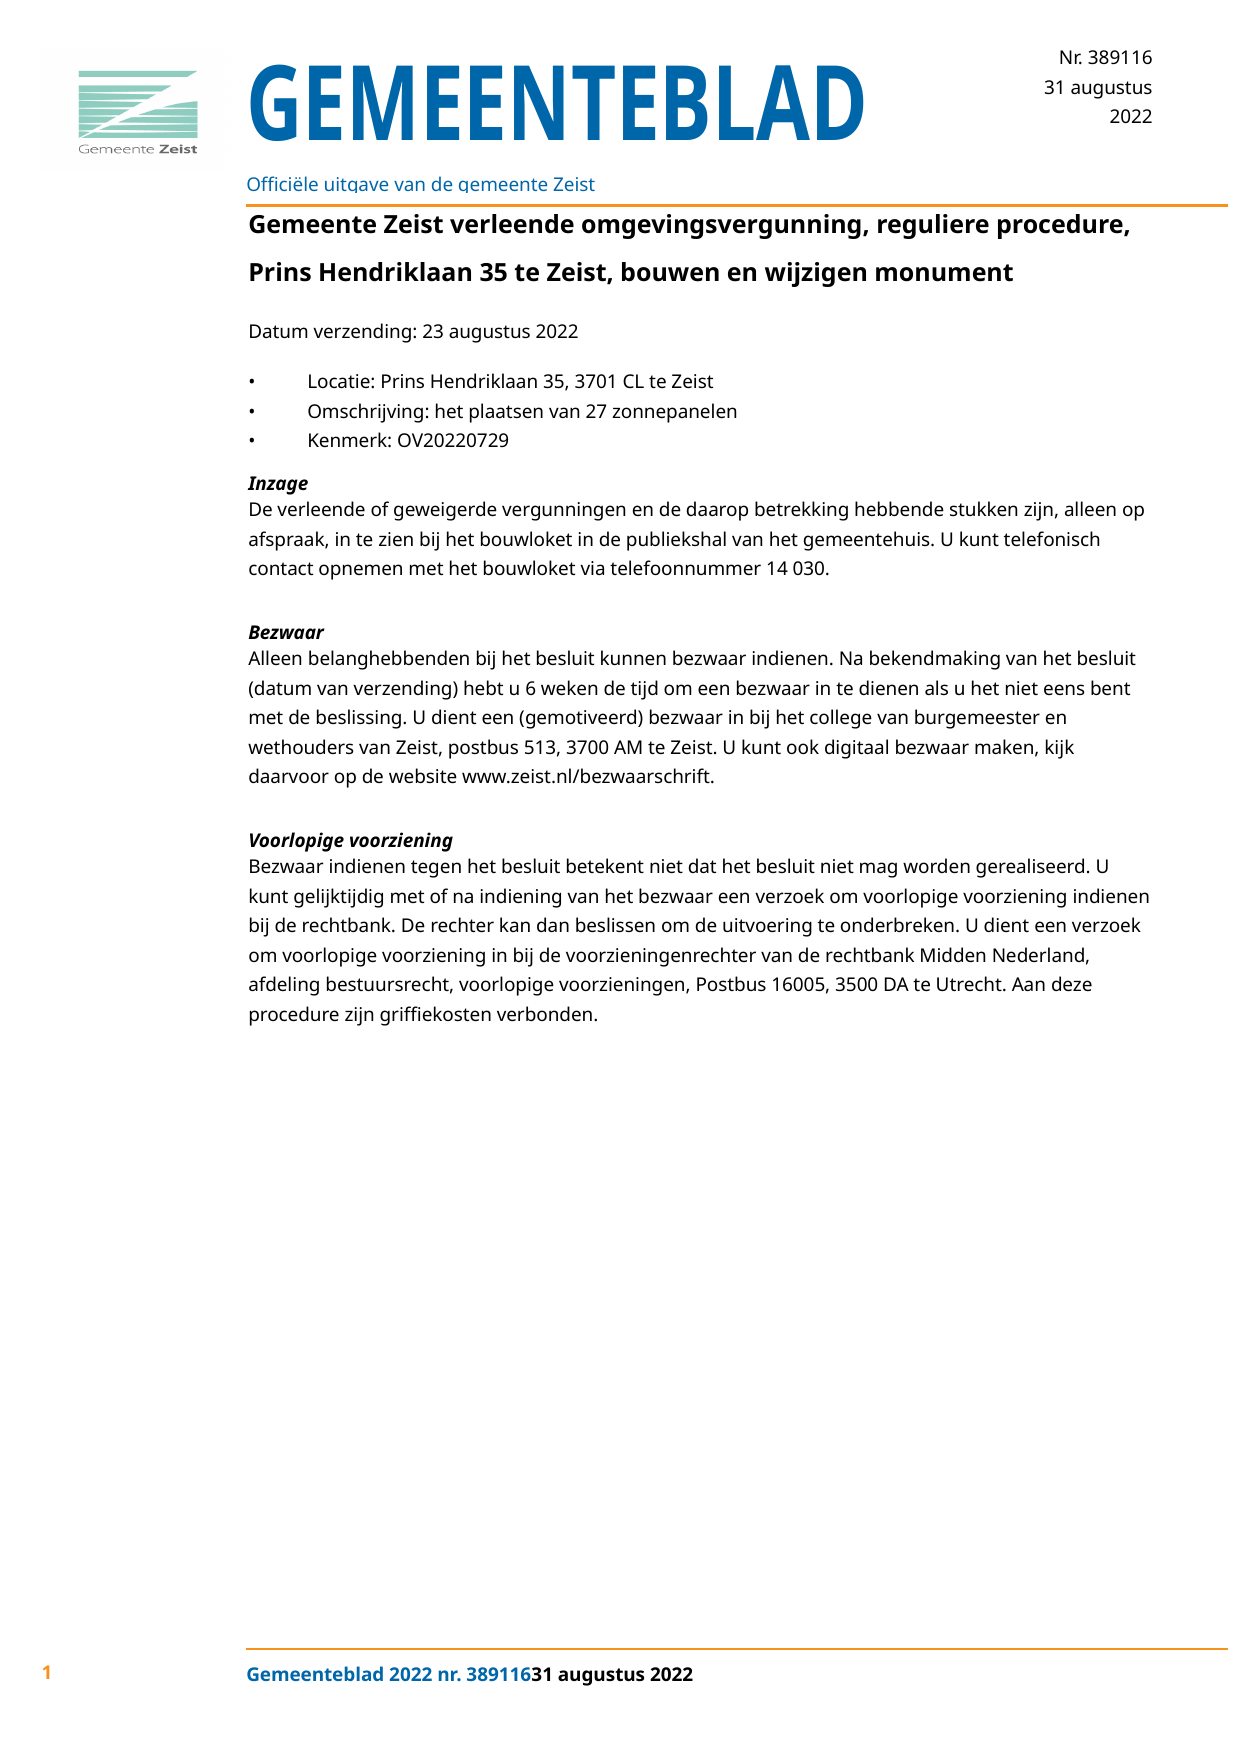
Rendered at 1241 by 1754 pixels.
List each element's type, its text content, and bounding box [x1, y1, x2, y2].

text Gemeente Zeist verleende omgevingsvergunning, reguliere procedure, Prins Hendriklaan 35 te Zeist, bouwen en wijzigen monument [248, 207, 1152, 288]
list Omschrijving: het plaatsen van 27 zonnepanelen [248, 398, 1152, 424]
text Voorlopige voorziening [248, 827, 1152, 853]
text Bezwaar indienen tegen het besluit betekent niet dat het besluit niet mag worden gerealiseerd. U kunt gelijktijdig met of na indiening van het bezwaar een verzoek om voorlopige voorziening indienen bij de rechtbank. De rechter kan dan beslissen om de uitvoering te onderbreken. U dient een verzoek om voorlopige voorziening in bij de voorzieningenrechter van de rechtbank Midden Nederland, afdeling bestuursrecht, voorlopige voorzieningen, Postbus 16005, 3500 DA te Utrecht. Aan deze procedure zijn griffiekosten verbonden. [248, 853, 1152, 1027]
picture [41, 47, 231, 172]
text Inzage [248, 471, 1152, 496]
text Datum verzending: 23 augustus 2022 [248, 318, 1152, 344]
list Kenmerk: OV20220729 [248, 427, 1152, 453]
text Alleen belanghebbenden bij het besluit kunnen bezwaar indienen. Na bekendmaking van het besluit (datum van verzending) hebt u 6 weken de tijd om een bezwaar in te dienen als u het niet eens bent met de beslissing. U dient een (gemotiveerd) bezwaar in bij het college van burgemeester en wethouders van Zeist, postbus 513, 3700 AM te Zeist. U kunt ook digitaal bezwaar maken, kijk daarvoor op de website www.zeist.nl/bezwaarschrift. [248, 645, 1152, 789]
text Bezwaar [248, 619, 1152, 645]
list Locatie: Prins Hendriklaan 35, 3701 CL te Zeist [248, 368, 1152, 394]
text De verleende of geweigerde vergunningen en de daarop betrekking hebbende stukken zijn, alleen op afspraak, in te zien bij het bouwloket in de publiekshal van het gemeentehuis. U kunt telefonisch contact opnemen met het bouwloket via telefoonnummer 14 030. [248, 496, 1152, 581]
